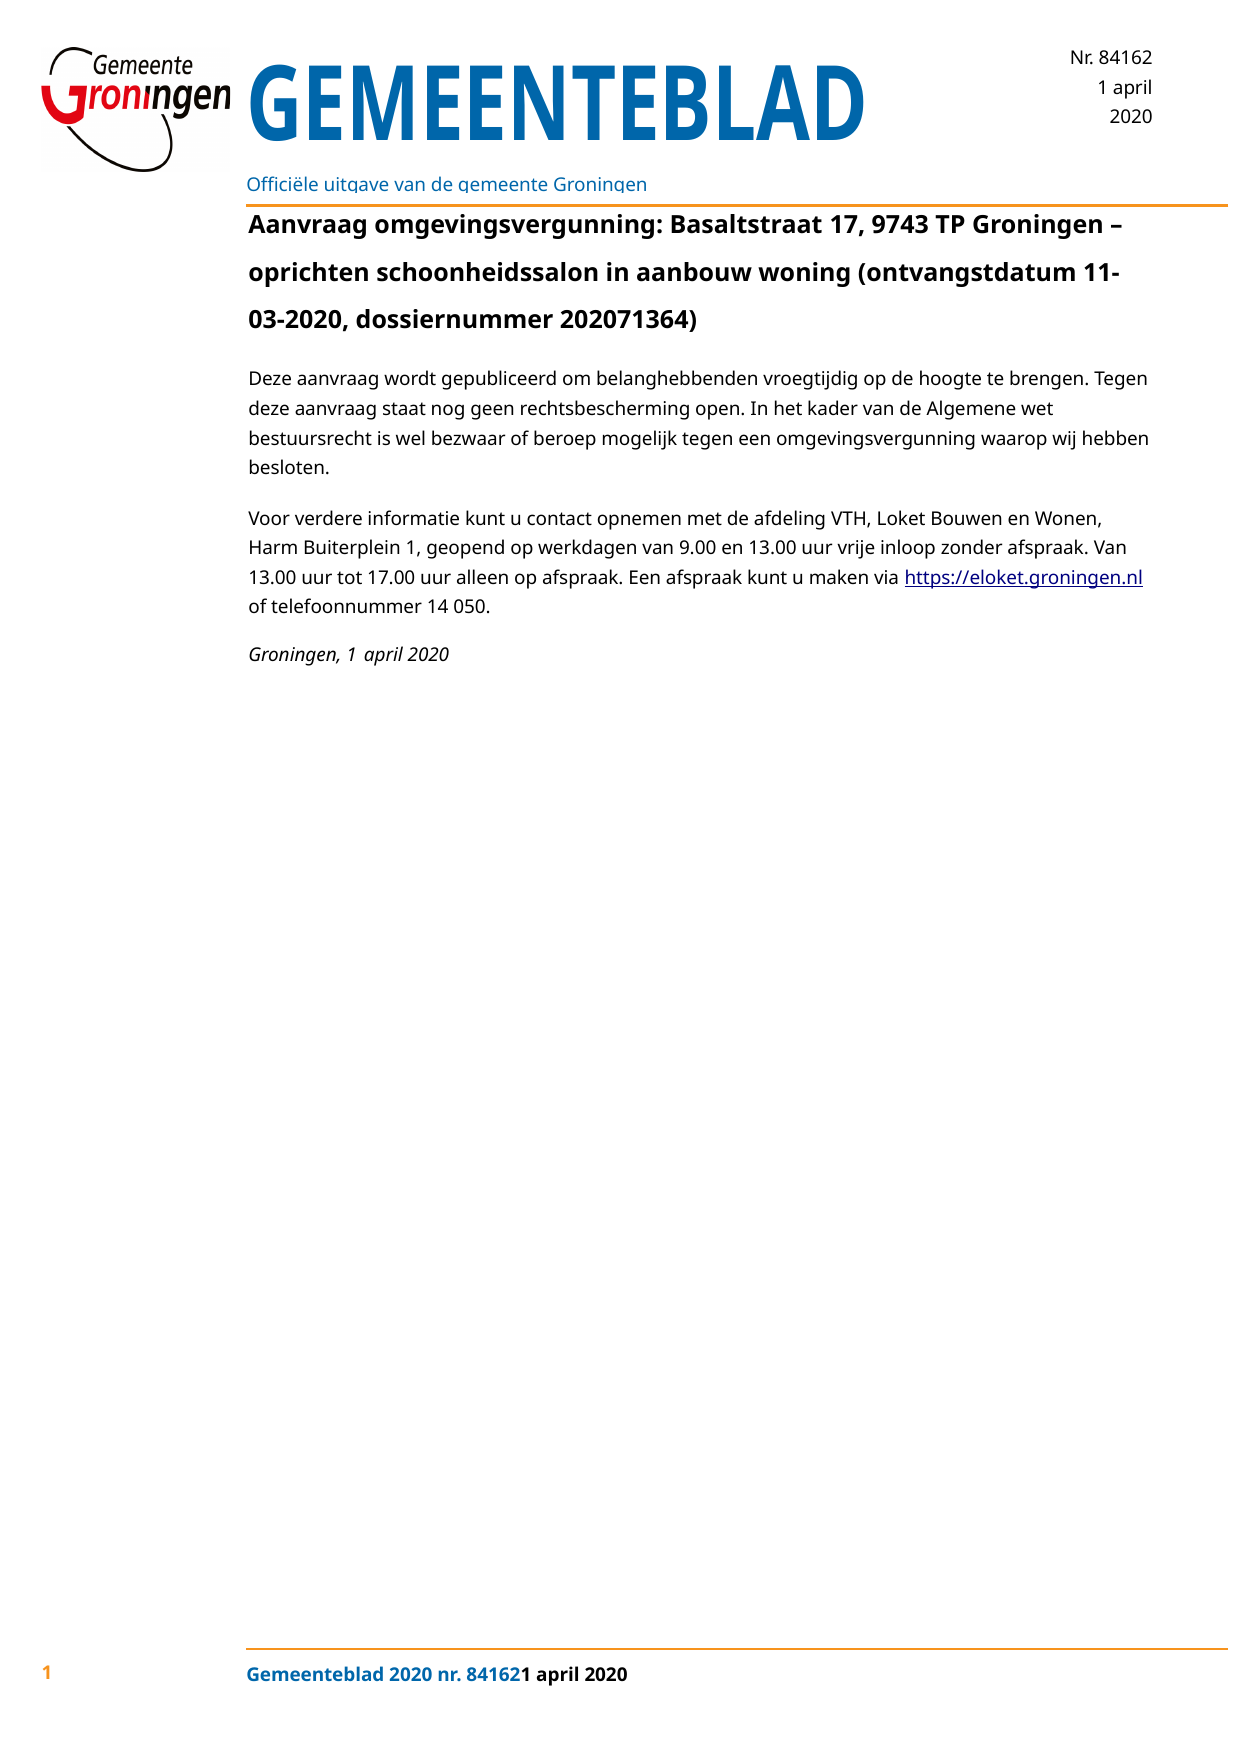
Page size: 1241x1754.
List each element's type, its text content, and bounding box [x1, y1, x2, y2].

text Aanvraag omgevingsvergunning: Basaltstraat 17, 9743 TP Groningen – oprichten schoonheidssalon in aanbouw woning (ontvangstdatum 11-03-2020, dossiernummer 202071364) [248, 207, 1152, 336]
text Deze aanvraag wordt gepubliceerd om belanghebbenden vroegtijdig op de hoogte te brengen. Tegen deze aanvraag staat nog geen rechtsbescherming open. In het kader van de Algemene wet bestuursrecht is wel bezwaar of beroep mogelijk tegen een omgevingsvergunning waarop wij hebben besloten. [248, 366, 1152, 480]
picture [41, 47, 231, 172]
text Voor verdere informatie kunt u contact opnemen met de afdeling VTH, Loket Bouwen en Wonen, Harm Buiterplein 1, geopend op werkdagen van 9.00 en 13.00 uur vrije inloop zonder afspraak. Van 13.00 uur tot 17.00 uur alleen op afspraak. Een afspraak kunt u maken via https://eloket.groningen.nl of telefoonnummer 14 050. [248, 505, 1152, 619]
text Groningen, 1 april 2020 [248, 641, 1152, 667]
